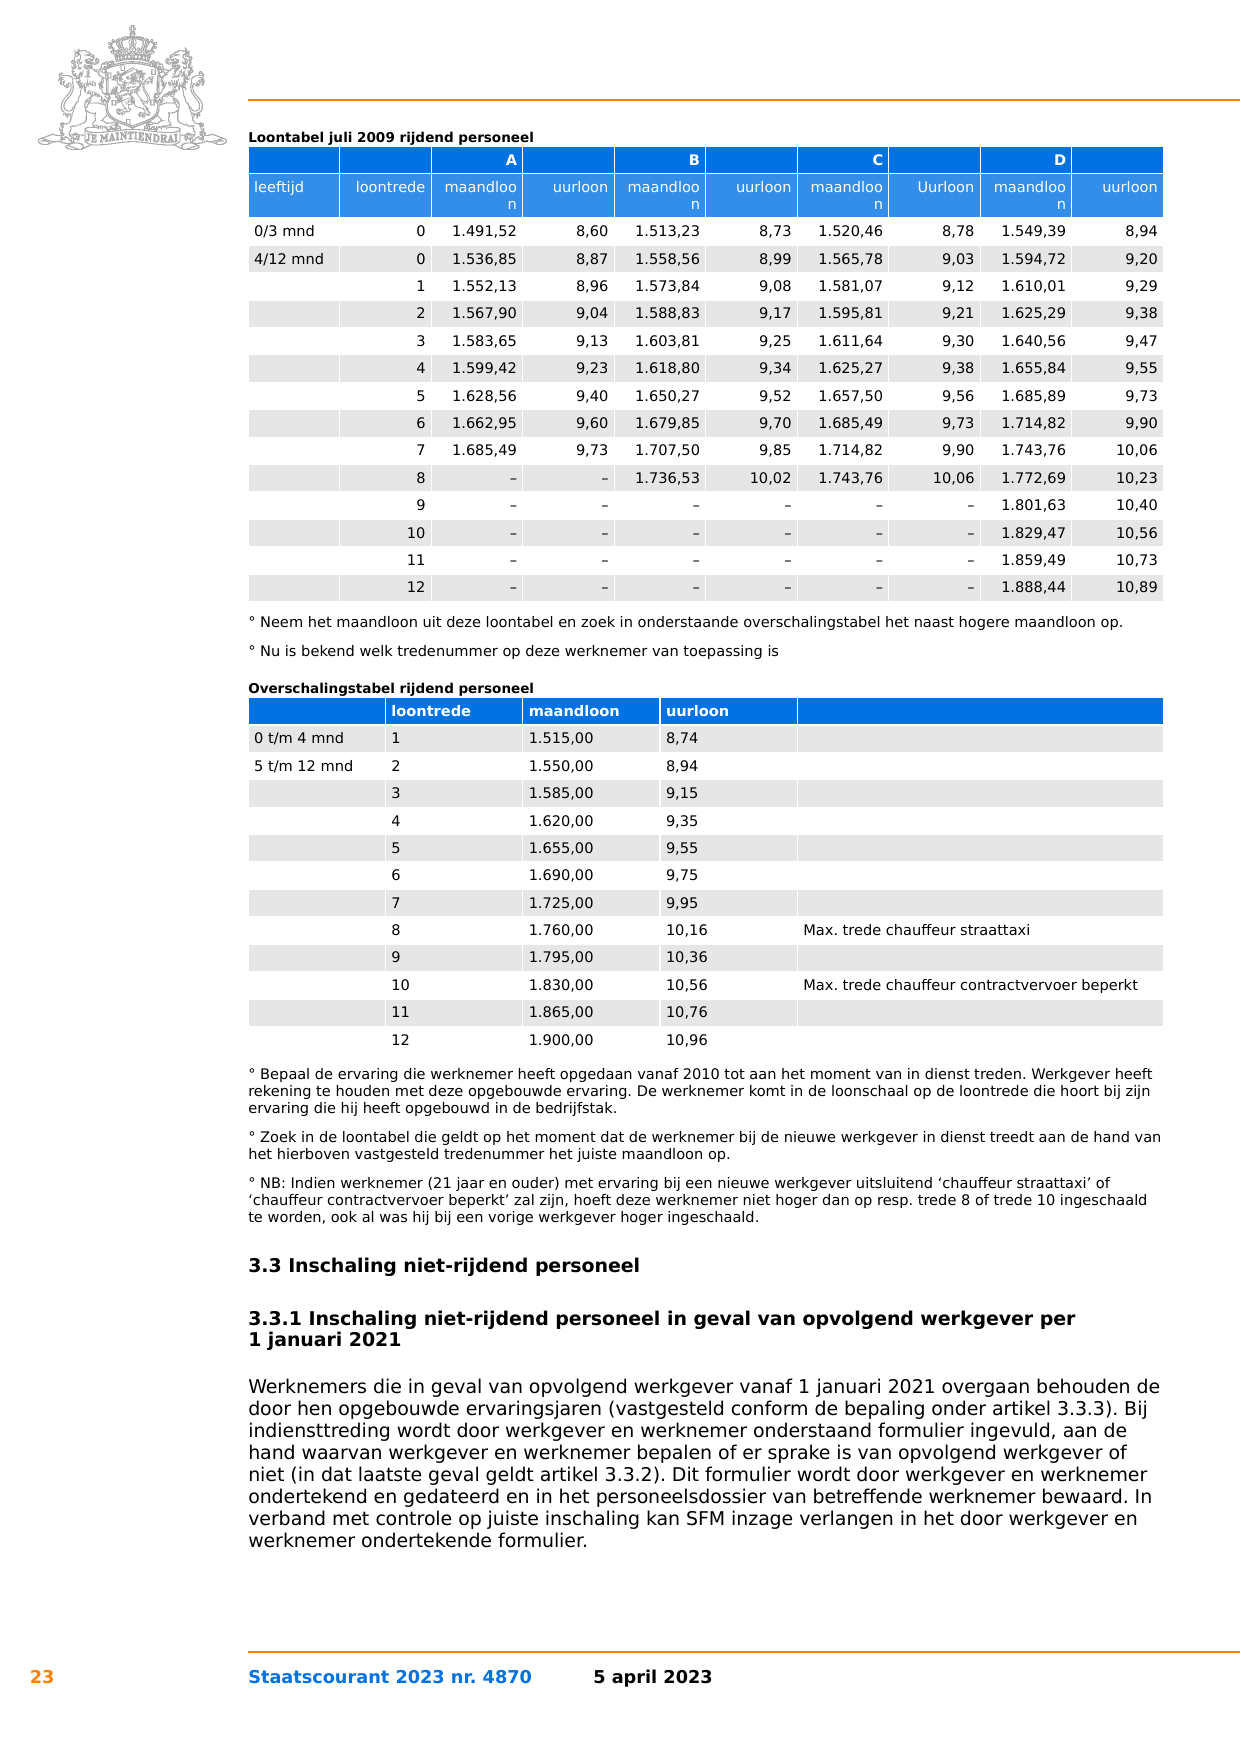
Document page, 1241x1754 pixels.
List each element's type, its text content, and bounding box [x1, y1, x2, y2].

table_cell – [523, 520, 614, 546]
table_cell 1.625,29 [981, 301, 1071, 327]
table_cell 1.618,80 [615, 355, 705, 382]
table_cell 12 [386, 1027, 522, 1053]
table_cell 1.595,81 [798, 301, 888, 327]
table_cell 9,17 [706, 301, 797, 327]
table_cell 1.657,50 [798, 383, 888, 409]
table_cell 1.628,56 [432, 383, 522, 409]
table_cell 1.565,78 [798, 246, 888, 272]
table_cell C [798, 147, 888, 173]
table_cell leeftijd [249, 174, 339, 217]
table_cell 2 [340, 301, 431, 327]
table_cell 8,74 [661, 726, 797, 752]
table_cell 9,90 [889, 438, 980, 464]
table_cell 1.610,01 [981, 273, 1071, 299]
table_cell – [798, 575, 888, 601]
table_cell 1.625,27 [798, 355, 888, 382]
table_cell loontrede [340, 174, 431, 217]
table_cell 1.552,13 [432, 273, 522, 299]
table_cell 1.599,42 [432, 355, 522, 382]
table_cell – [706, 547, 797, 573]
table_cell 1.581,07 [798, 273, 888, 299]
table_cell 10,73 [1072, 547, 1163, 573]
table_cell 1.760,00 [523, 917, 659, 944]
table_cell 1.594,72 [981, 246, 1071, 272]
table_cell 10,76 [661, 1000, 797, 1026]
table_cell [249, 438, 339, 464]
table_cell maandloon [615, 174, 705, 217]
table_cell 9,25 [706, 328, 797, 354]
table_cell [249, 945, 385, 971]
table_cell 9,20 [1072, 246, 1163, 272]
table_cell 1.830,00 [523, 972, 659, 998]
table_cell [798, 1027, 1163, 1053]
table_cell 1.888,44 [981, 575, 1071, 601]
table_cell – [889, 575, 980, 601]
table_cell [249, 1027, 385, 1053]
table_cell [1072, 147, 1163, 173]
table_cell [249, 1000, 385, 1026]
table_cell [249, 465, 339, 491]
table_header Loontabel juli 2009 rijdend personeel [248, 130, 1163, 146]
table_header Overschalingstabel rijdend personeel [248, 681, 1163, 697]
table_cell 9,12 [889, 273, 980, 299]
table_cell [249, 493, 339, 519]
table_cell – [615, 575, 705, 601]
table_cell Max. trede chauffeur contractvervoer beperkt [798, 972, 1163, 998]
table_cell uurloon [661, 698, 797, 724]
table_cell [249, 808, 385, 834]
table_cell [249, 410, 339, 437]
text Werknemers die in geval van opvolgend werkgever vanaf 1 januari 2021 overgaan behouden de door hen opgebouwde ervaringsjaren (vastgesteld conform de bepaling onder artikel 3.3.3). Bij indiensttreding wordt door werkgever en werknemer onderstaand formulier ingevuld, aan de hand waarvan werkgever en werknemer bepalen of er sprake is van opvolgend werkgever of niet (in dat laatste geval geldt artikel 3.3.2). Dit formulier wordt door werkgever en werknemer ondertekend en gedateerd en in het personeelsdossier van betreffende werknemer bewaard. In verband met controle op juiste inschaling kan SFM inzage verlangen in het door werkgever en werknemer ondertekende formulier. [248, 1376, 1163, 1552]
table_cell 1 [340, 273, 431, 299]
table_cell 1.736,53 [615, 465, 705, 491]
table_cell [249, 355, 339, 382]
table_cell – [432, 520, 522, 546]
table_cell 10,56 [1072, 520, 1163, 546]
table_cell 1.640,56 [981, 328, 1071, 354]
table_cell 9,95 [661, 890, 797, 916]
table_cell 1.515,00 [523, 726, 659, 752]
table_cell 1.690,00 [523, 863, 659, 889]
table_cell 1.714,82 [798, 438, 888, 464]
table_cell 1.772,69 [981, 465, 1071, 491]
table_cell – [889, 520, 980, 546]
table_cell – [432, 493, 522, 519]
table_cell – [889, 547, 980, 573]
table_cell – [706, 493, 797, 519]
table_cell 7 [386, 890, 522, 916]
table_cell 1.536,85 [432, 246, 522, 272]
table_cell [798, 863, 1163, 889]
table_cell uurloon [523, 174, 614, 217]
table_cell 1.655,00 [523, 835, 659, 861]
table_cell [249, 273, 339, 299]
table_cell – [798, 520, 888, 546]
table_cell 1.859,49 [981, 547, 1071, 573]
table_cell 1.603,81 [615, 328, 705, 354]
table_cell 8,94 [661, 753, 797, 779]
table_cell 1.743,76 [981, 438, 1071, 464]
table_cell 10,56 [661, 972, 797, 998]
table_cell – [798, 493, 888, 519]
table_cell 12 [340, 575, 431, 601]
table_cell 10,89 [1072, 575, 1163, 601]
table_cell 10,16 [661, 917, 797, 944]
table_cell 4 [386, 808, 522, 834]
table_cell – [889, 493, 980, 519]
table_cell 2 [386, 753, 522, 779]
table_cell [249, 863, 385, 889]
subtitle 3.3.1 Inschaling niet-rijdend personeel in geval van opvolgend werkgever per 1 januari 2021 [248, 1307, 1163, 1351]
table_cell 8,96 [523, 273, 614, 299]
table_cell 4/12 mnd [249, 246, 339, 272]
table_cell 1.549,39 [981, 219, 1071, 245]
table_cell 1.714,82 [981, 410, 1071, 437]
table_cell 10,06 [1072, 438, 1163, 464]
table_cell 9,73 [1072, 383, 1163, 409]
table_cell 1.685,49 [798, 410, 888, 437]
table_cell [249, 301, 339, 327]
table_cell 9,21 [889, 301, 980, 327]
table_cell 8 [386, 917, 522, 944]
table_cell [523, 147, 614, 173]
table_cell [798, 945, 1163, 971]
table_cell 9,75 [661, 863, 797, 889]
table_cell [249, 972, 385, 998]
table_cell 8,87 [523, 246, 614, 272]
table_cell 1.573,84 [615, 273, 705, 299]
table_cell [798, 1000, 1163, 1026]
table_cell 9,38 [1072, 301, 1163, 327]
table_cell – [523, 465, 614, 491]
table_cell 1.588,83 [615, 301, 705, 327]
table_cell [340, 147, 431, 173]
table_cell 10,06 [889, 465, 980, 491]
table_cell 5 [386, 835, 522, 861]
table_cell 1.707,50 [615, 438, 705, 464]
table_cell 10 [340, 520, 431, 546]
table_cell – [523, 575, 614, 601]
table_cell – [523, 493, 614, 519]
table_cell 1.725,00 [523, 890, 659, 916]
table_cell 8 [340, 465, 431, 491]
table_cell 9,90 [1072, 410, 1163, 437]
table_cell – [432, 465, 522, 491]
table_cell [889, 147, 980, 173]
table_cell [249, 890, 385, 916]
table_cell 10,02 [706, 465, 797, 491]
table_cell ° Bepaal de ervaring die werknemer heeft opgedaan vanaf 2010 tot aan het moment van in dienst treden. Werkgever heeft rekening te houden met deze opgebouwde ervaring. De werknemer komt in de loonschaal op de loontrede die hoort bij zijn ervaring die hij heeft opgebouwd in de bedrijfstak. ° Zoek in de loontabel die geldt op het moment dat de werknemer bij de nieuwe werkgever in dienst treedt aan de hand van het hierboven vastgesteld tredenummer het juiste maandloon op. ° NB: Indien werknemer (21 jaar en ouder) met ervaring bij een nieuwe werkgever uitsluitend ‘chauffeur straattaxi’ of ‘chauffeur contractvervoer beperkt’ zal zijn, hoeft deze werknemer niet hoger dan op resp. trede 8 of trede 10 ingeschaald te worden, ook al was hij bij een vorige werkgever hoger ingeschaald. [248, 1054, 1163, 1225]
table_cell 6 [340, 410, 431, 437]
table_cell [249, 780, 385, 807]
table_cell 9 [340, 493, 431, 519]
table_cell 10,23 [1072, 465, 1163, 491]
table_cell 3 [340, 328, 431, 354]
table_cell loontrede [386, 698, 522, 724]
table_cell 10 [386, 972, 522, 998]
table_cell [249, 383, 339, 409]
table_cell 9,73 [889, 410, 980, 437]
table_cell 9,04 [523, 301, 614, 327]
table_cell [798, 726, 1163, 752]
table_cell 10,96 [661, 1027, 797, 1053]
table_cell – [523, 547, 614, 573]
table_cell 9,03 [889, 246, 980, 272]
table_cell 8,99 [706, 246, 797, 272]
table_cell [798, 808, 1163, 834]
table_cell 1.585,00 [523, 780, 659, 807]
table_cell 0 t/m 4 mnd [249, 726, 385, 752]
table_cell 9,85 [706, 438, 797, 464]
table_cell – [706, 575, 797, 601]
table_cell 0 [340, 219, 431, 245]
table_cell 1.829,47 [981, 520, 1071, 546]
table_cell 9,08 [706, 273, 797, 299]
table_cell Uurloon [889, 174, 980, 217]
table_cell 1.513,23 [615, 219, 705, 245]
table_cell 10,40 [1072, 493, 1163, 519]
table_cell 5 t/m 12 mnd [249, 753, 385, 779]
table_cell 1.550,00 [523, 753, 659, 779]
table_cell 4 [340, 355, 431, 382]
table_cell 11 [386, 1000, 522, 1026]
table_cell [249, 147, 339, 173]
table_cell 9,60 [523, 410, 614, 437]
table_cell B [615, 147, 705, 173]
table_cell D [981, 147, 1071, 173]
table_cell 5 [340, 383, 431, 409]
table_cell – [432, 547, 522, 573]
table_cell 1.491,52 [432, 219, 522, 245]
table_cell ° Neem het maandloon uit deze loontabel en zoek in onderstaande overschalingstabel het naast hogere maandloon op. ° Nu is bekend welk tredenummer op deze werknemer van toepassing is [248, 602, 1163, 659]
table_cell 9,23 [523, 355, 614, 382]
table_cell [798, 780, 1163, 807]
table_cell 1.662,95 [432, 410, 522, 437]
subtitle 3.3 Inschaling niet-rijdend personeel [248, 1255, 1163, 1277]
table_cell 9,40 [523, 383, 614, 409]
table_cell 9,52 [706, 383, 797, 409]
table_cell 9 [386, 945, 522, 971]
table_cell 7 [340, 438, 431, 464]
table_cell 8,94 [1072, 219, 1163, 245]
table_cell 1.611,64 [798, 328, 888, 354]
picture [38, 25, 227, 150]
table_cell 1.583,65 [432, 328, 522, 354]
table_cell – [615, 520, 705, 546]
table_cell [249, 520, 339, 546]
table_cell [249, 328, 339, 354]
table_cell 9,55 [661, 835, 797, 861]
table_cell [798, 890, 1163, 916]
table_cell 1.743,76 [798, 465, 888, 491]
table_cell 1 [386, 726, 522, 752]
table_cell 6 [386, 863, 522, 889]
table_cell [798, 698, 1163, 724]
table_cell 11 [340, 547, 431, 573]
table_cell [798, 753, 1163, 779]
table_cell uurloon [706, 174, 797, 217]
table_cell 1.900,00 [523, 1027, 659, 1053]
table_cell maandloon [432, 174, 522, 217]
table_cell – [798, 547, 888, 573]
table_cell 8,60 [523, 219, 614, 245]
table_cell 0/3 mnd [249, 219, 339, 245]
table_cell 9,56 [889, 383, 980, 409]
table_cell maandloon [523, 698, 659, 724]
table_cell 1.520,46 [798, 219, 888, 245]
table_cell 1.801,63 [981, 493, 1071, 519]
table_cell – [615, 547, 705, 573]
table_cell 9,55 [1072, 355, 1163, 382]
table_cell 9,35 [661, 808, 797, 834]
table_cell 0 [340, 246, 431, 272]
table_cell 1.685,49 [432, 438, 522, 464]
table_cell – [615, 493, 705, 519]
table_cell 1.620,00 [523, 808, 659, 834]
table_cell 9,70 [706, 410, 797, 437]
table_cell 1.685,89 [981, 383, 1071, 409]
table_cell [249, 835, 385, 861]
table_cell [249, 917, 385, 944]
table_cell [249, 575, 339, 601]
table_cell 1.795,00 [523, 945, 659, 971]
table_cell A [432, 147, 522, 173]
table_cell 1.679,85 [615, 410, 705, 437]
table_cell maandloon [981, 174, 1071, 217]
table_cell [706, 147, 797, 173]
table_cell 1.865,00 [523, 1000, 659, 1026]
table_cell [798, 835, 1163, 861]
table_cell 9,47 [1072, 328, 1163, 354]
table_cell 9,73 [523, 438, 614, 464]
table_cell 9,30 [889, 328, 980, 354]
table_cell [249, 547, 339, 573]
table_cell 9,34 [706, 355, 797, 382]
table_cell 1.567,90 [432, 301, 522, 327]
table_cell 9,15 [661, 780, 797, 807]
table_cell 9,29 [1072, 273, 1163, 299]
table_cell 1.558,56 [615, 246, 705, 272]
table_cell 9,38 [889, 355, 980, 382]
table_cell 3 [386, 780, 522, 807]
table_cell Max. trede chauffeur straattaxi [798, 917, 1163, 944]
table_cell 9,13 [523, 328, 614, 354]
table_cell – [706, 520, 797, 546]
table_cell 8,73 [706, 219, 797, 245]
table_cell uurloon [1072, 174, 1163, 217]
table_cell 10,36 [661, 945, 797, 971]
table_cell 8,78 [889, 219, 980, 245]
table_cell 1.655,84 [981, 355, 1071, 382]
table_cell – [432, 575, 522, 601]
table_cell 1.650,27 [615, 383, 705, 409]
table_cell maandloon [798, 174, 888, 217]
table_cell [249, 698, 385, 724]
